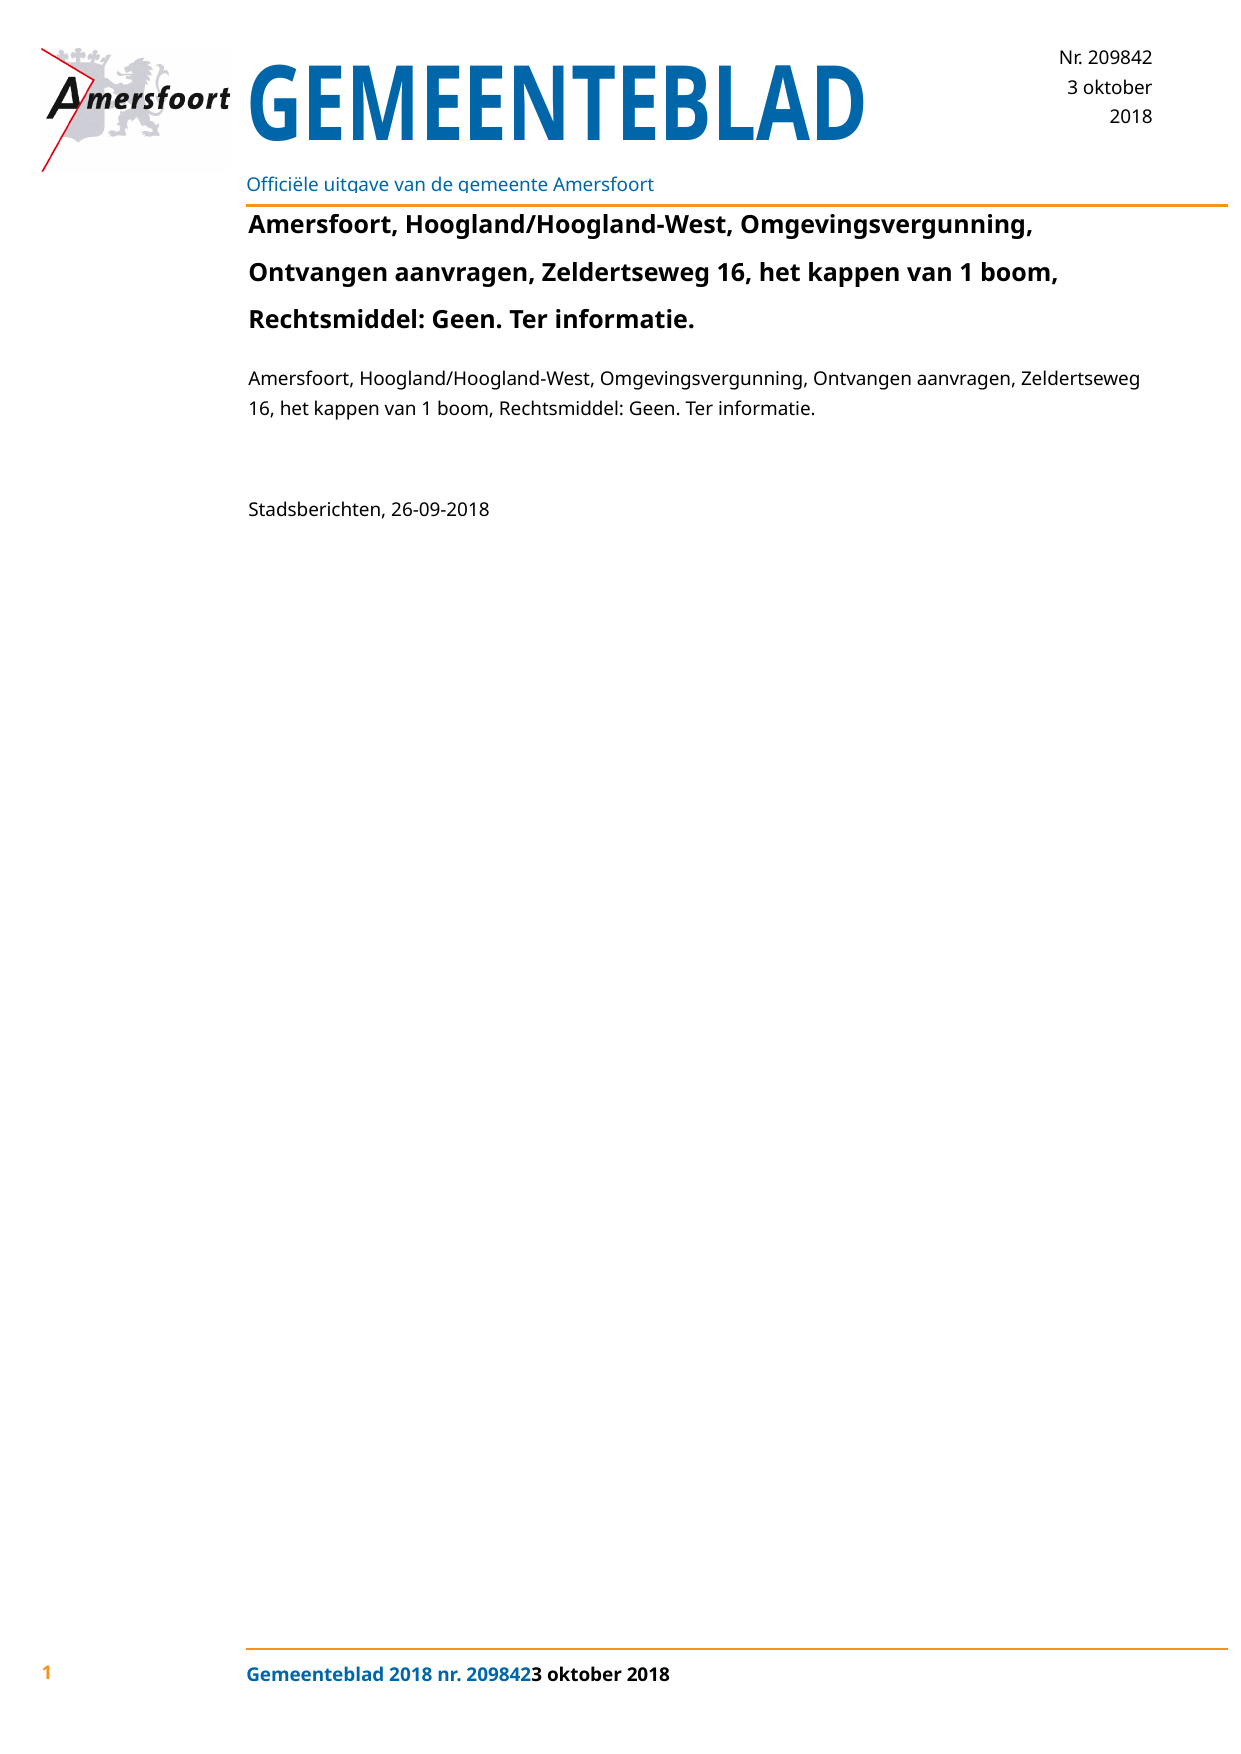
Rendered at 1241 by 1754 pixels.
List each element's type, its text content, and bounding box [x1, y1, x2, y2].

text Amersfoort, Hoogland/Hoogland-West, Omgevingsvergunning, Ontvangen aanvragen, Zeldertseweg 16, het kappen van 1 boom, Rechtsmiddel: Geen. Ter informatie. [248, 207, 1152, 336]
picture [41, 47, 231, 172]
text Amersfoort, Hoogland/Hoogland-West, Omgevingsvergunning, Ontvangen aanvragen, Zeldertseweg 16, het kappen van 1 boom, Rechtsmiddel: Geen. Ter informatie. [248, 366, 1152, 421]
text Stadsberichten, 26-09-2018 [248, 496, 1152, 522]
